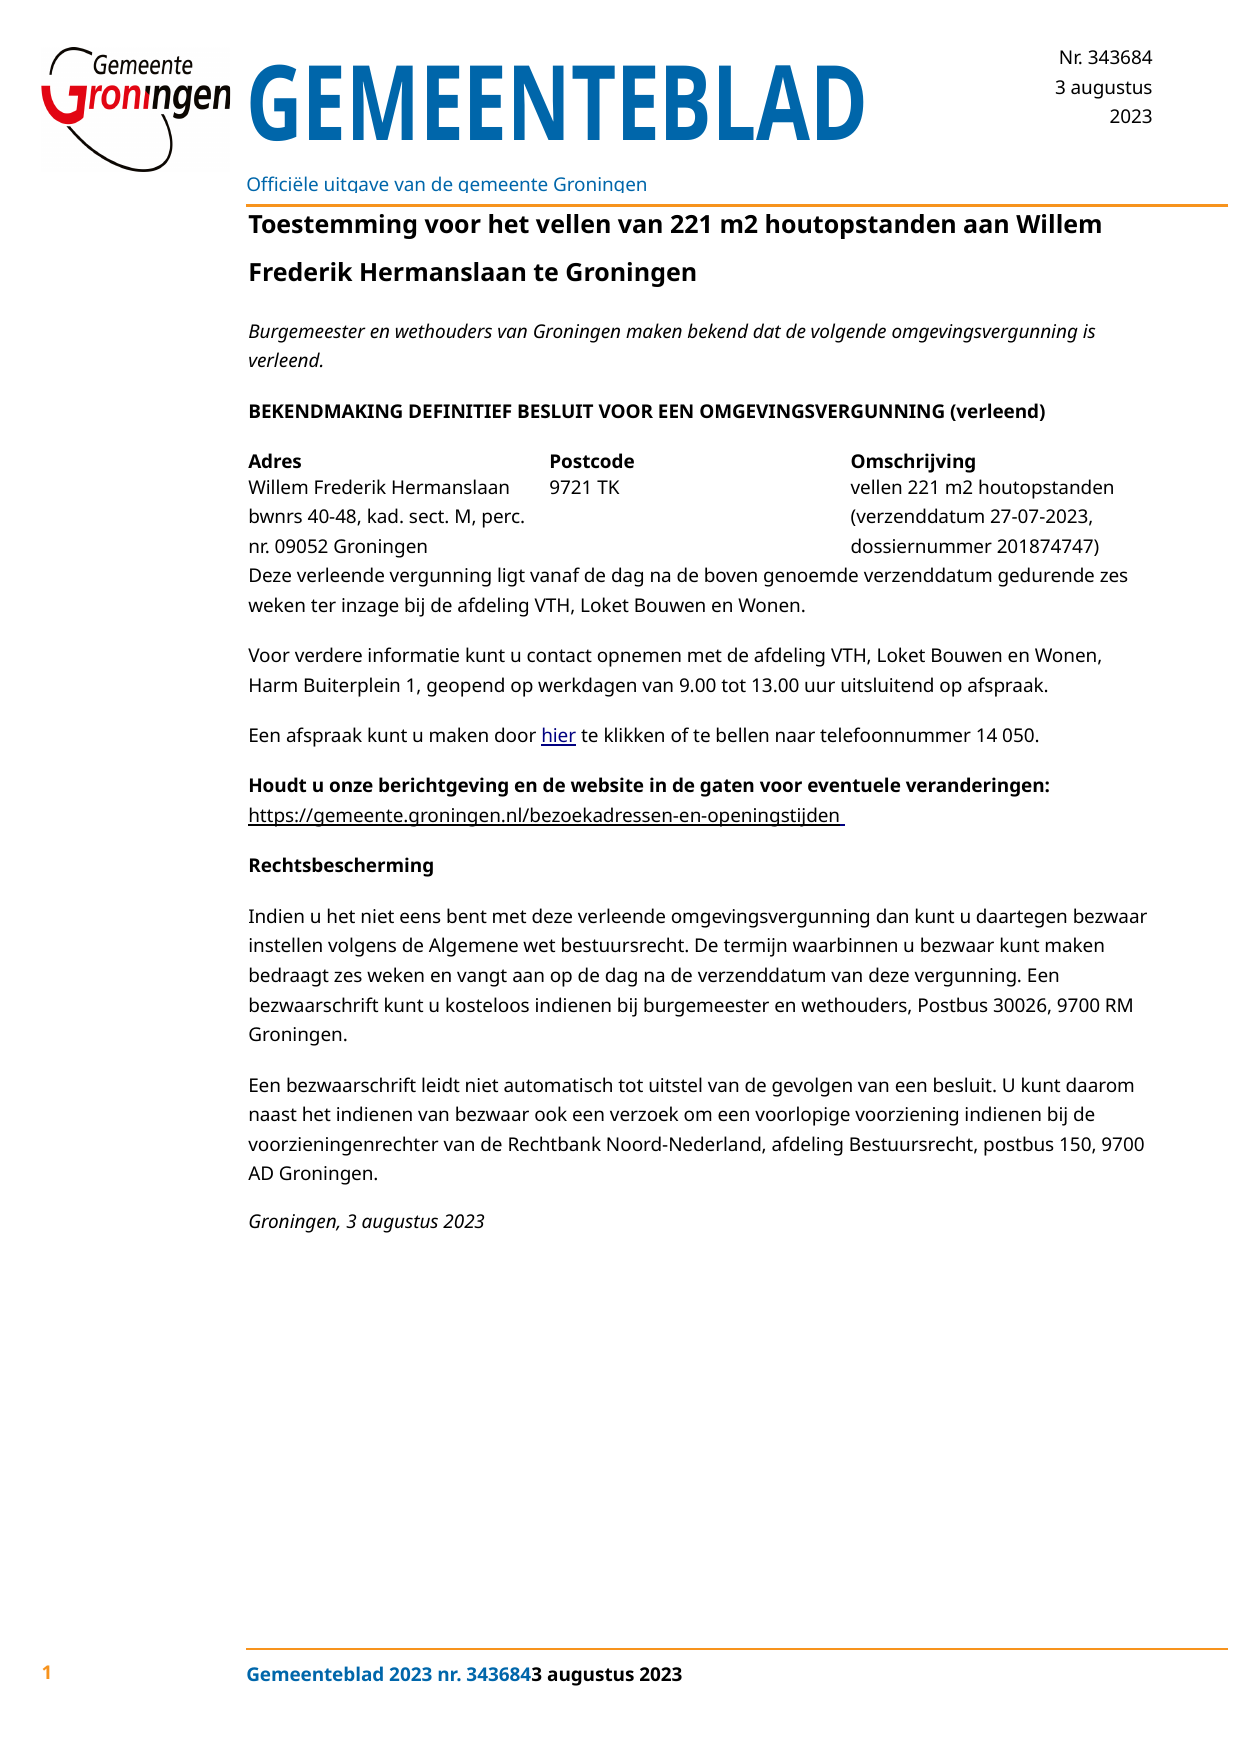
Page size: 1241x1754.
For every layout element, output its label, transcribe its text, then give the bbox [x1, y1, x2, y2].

text Groningen, 3 augustus 2023 [248, 1208, 1152, 1234]
text Burgemeester en wethouders van Groningen maken bekend dat de volgende omgevingsvergunning is verleend. [248, 318, 1152, 373]
text Een bezwaarschrift leidt niet automatisch tot uitstel van de gevolgen van een besluit. U kunt daarom naast het indienen van bezwaar ook een verzoek om een voorlopige voorziening indienen bij de voorzieningenrechter van de Rechtbank Noord-Nederland, afdeling Bestuursrecht, postbus 150, 9700 AD Groningen. [248, 1072, 1152, 1186]
table_cell vellen 221 m2 houtopstanden (verzenddatum 27-07-2023, dossiernummer 201874747) [850, 474, 1152, 559]
text Voor verdere informatie kunt u contact opnemen met de afdeling VTH, Loket Bouwen en Wonen, Harm Buiterplein 1, geopend op werkdagen van 9.00 tot 13.00 uur uitsluitend op afspraak. [248, 642, 1152, 698]
text Indien u het niet eens bent met deze verleende omgevingsvergunning dan kunt u daartegen bezwaar instellen volgens de Algemene wet bestuursrecht. De termijn waarbinnen u bezwaar kunt maken bedraagt zes weken en vangt aan op de dag na de verzenddatum van deze vergunning. Een bezwaarschrift kunt u kosteloos indienen bij burgemeester en wethouders, Postbus 30026, 9700 RM Groningen. [248, 903, 1152, 1047]
text BEKENDMAKING DEFINITIEF BESLUIT VOOR EEN OMGEVINGSVERGUNNING (verleend) [248, 398, 1152, 424]
text Deze verleende vergunning ligt vanaf de dag na de boven genoemde verzenddatum gedurende zes weken ter inzage bij de afdeling VTH, Loket Bouwen en Wonen. [248, 562, 1152, 618]
table_header Omschrijving [850, 449, 1152, 474]
table_cell 9721 TK [549, 474, 850, 559]
table_header Postcode [549, 449, 850, 474]
table_header Adres [248, 449, 549, 474]
picture [41, 47, 231, 172]
text Toestemming voor het vellen van 221 m2 houtopstanden aan Willem Frederik Hermanslaan te Groningen [248, 207, 1152, 288]
text Een afspraak kunt u maken door hier te klikken of te bellen naar telefoonnummer 14 050. [248, 722, 1152, 748]
text Rechtsbescherming [248, 853, 1152, 878]
text Houdt u onze berichtgeving en de website in de gaten voor eventuele veranderingen: https://gemeente.groningen.nl/bezoekadressen-en-openingstijden [248, 773, 1152, 828]
table_cell Willem Frederik Hermanslaan bwnrs 40-48, kad. sect. M, perc. nr. 09052 Groningen [248, 474, 549, 559]
